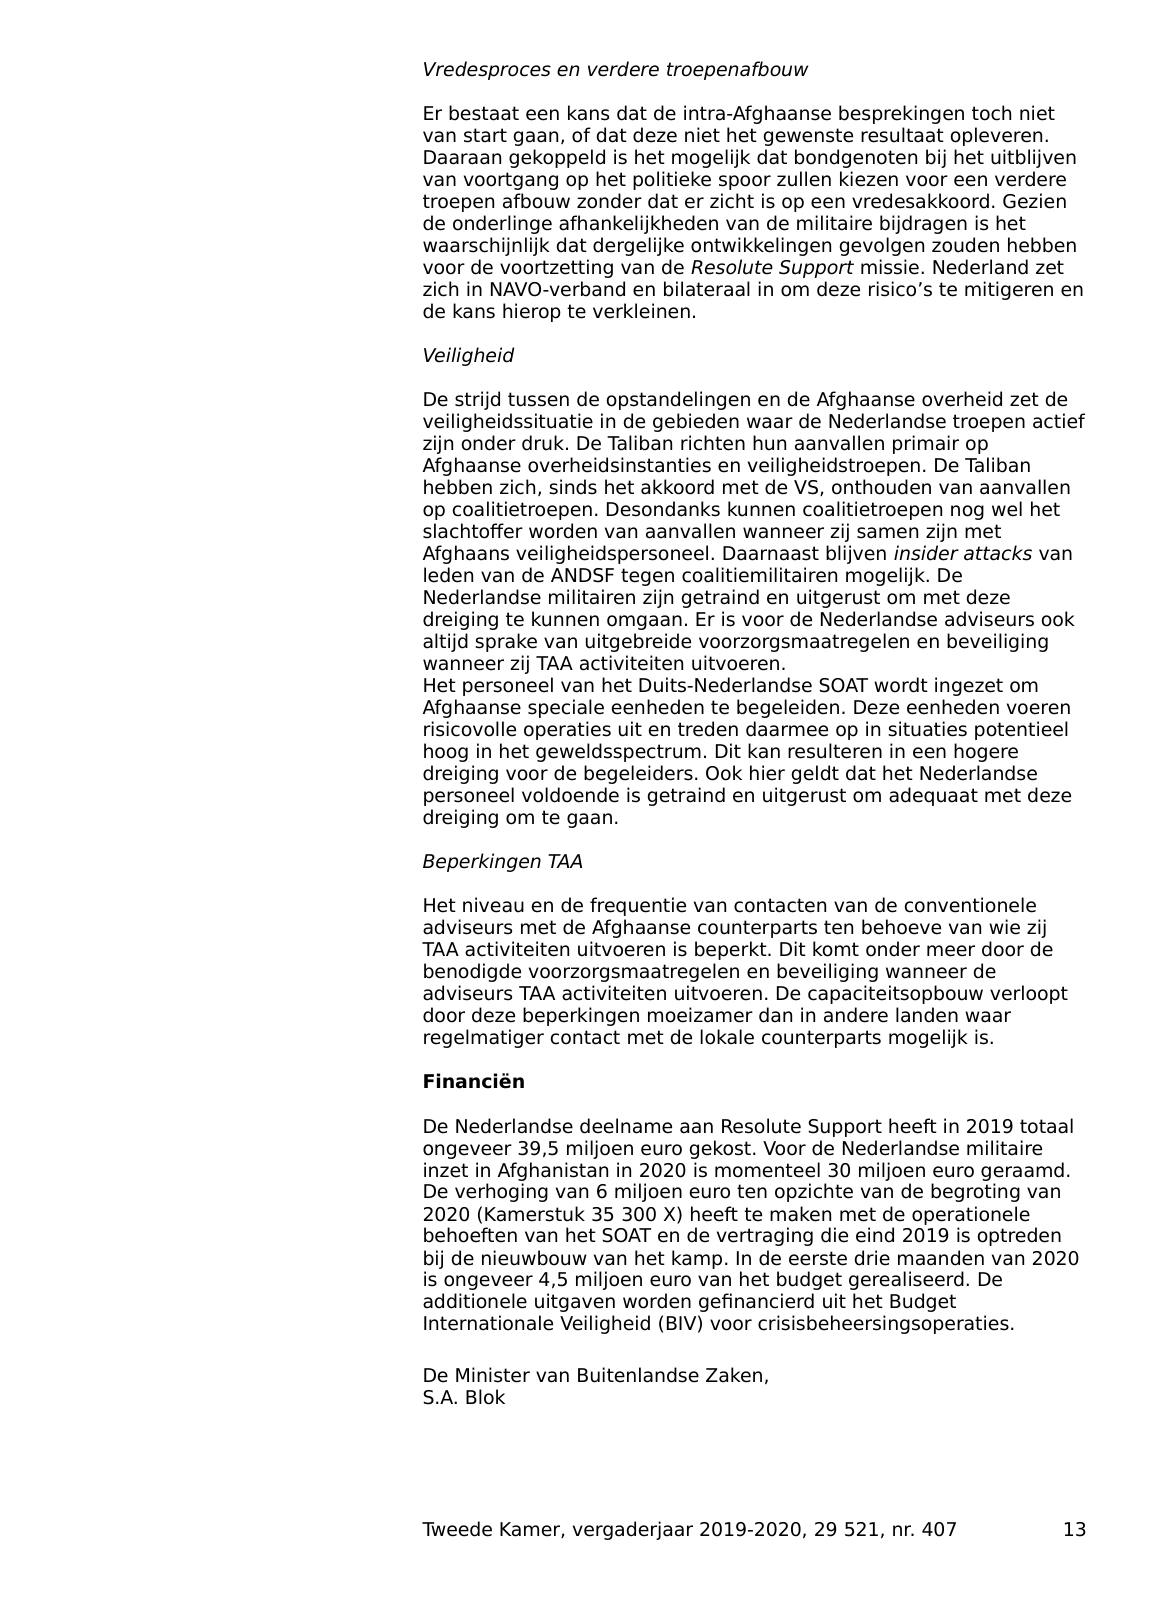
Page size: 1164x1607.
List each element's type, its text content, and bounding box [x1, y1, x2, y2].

text De strijd tussen de opstandelingen en de Afghaanse overheid zet de veiligheidssituatie in de gebieden waar de Nederlandse troepen actief zijn onder druk. De Taliban richten hun aanvallen primair op Afghaanse overheidsinstanties en veiligheidstroepen. De Taliban hebben zich, sinds het akkoord met de VS, onthouden van aanvallen op coalitietroepen. Desondanks kunnen coalitietroepen nog wel het slachtoffer worden van aanvallen wanneer zij samen zijn met Afghaans veiligheidspersoneel. Daarnaast blijven insider attacks van leden van de ANDSF tegen coalitiemilitairen mogelijk. De Nederlandse militairen zijn getraind en uitgerust om met deze dreiging te kunnen omgaan. Er is voor de Nederlandse adviseurs ook altijd sprake van uitgebreide voorzorgsmaatregelen en beveiliging wanneer zij TAA activiteiten uitvoeren. [422, 389, 1087, 675]
text Het personeel van het Duits-Nederlandse SOAT wordt ingezet om Afghaanse speciale eenheden te begeleiden. Deze eenheden voeren risicovolle operaties uit en treden daarmee op in situaties potentieel hoog in het geweldsspectrum. Dit kan resulteren in een hogere dreiging voor de begeleiders. Ook hier geldt dat het Nederlandse personeel voldoende is getraind en uitgerust om adequaat met deze dreiging om te gaan. [422, 675, 1087, 829]
subtitle Veiligheid [422, 345, 1087, 367]
subtitle Beperkingen TAA [422, 851, 1087, 873]
text Er bestaat een kans dat de intra-Afghaanse besprekingen toch niet van start gaan, of dat deze niet het gewenste resultaat opleveren. Daaraan gekoppeld is het mogelijk dat bondgenoten bij het uitblijven van voortgang op het politieke spoor zullen kiezen voor een verdere troepen afbouw zonder dat er zicht is op een vredesakkoord. Gezien de onderlinge afhankelijkheden van de militaire bijdragen is het waarschijnlijk dat dergelijke ontwikkelingen gevolgen zouden hebben voor de voortzetting van de Resolute Support missie. Nederland zet zich in NAVO-verband en bilateraal in om deze risico’s te mitigeren en de kans hierop te verkleinen. [422, 103, 1087, 323]
text Het niveau en de frequentie van contacten van de conventionele adviseurs met de Afghaanse counterparts ten behoeve van wie zij TAA activiteiten uitvoeren is beperkt. Dit komt onder meer door de benodigde voorzorgsmaatregelen en beveiliging wanneer de adviseurs TAA activiteiten uitvoeren. De capaciteitsopbouw verloopt door deze beperkingen moeizamer dan in andere landen waar regelmatiger contact met de lokale counterparts mogelijk is. [422, 895, 1087, 1049]
subtitle Financiën [422, 1071, 1087, 1093]
subtitle Vredesproces en verdere troepenafbouw [422, 59, 1087, 81]
text De Minister van Buitenlandse Zaken, S.A. Blok [422, 1365, 1087, 1409]
text De Nederlandse deelname aan Resolute Support heeft in 2019 totaal ongeveer 39,5 miljoen euro gekost. Voor de Nederlandse militaire inzet in Afghanistan in 2020 is momenteel 30 miljoen euro geraamd. De verhoging van 6 miljoen euro ten opzichte van de begroting van 2020 (Kamerstuk 35 300 X) heeft te maken met de operationele behoeften van het SOAT en de vertraging die eind 2019 is optreden bij de nieuwbouw van het kamp. In de eerste drie maanden van 2020 is ongeveer 4,5 miljoen euro van het budget gerealiseerd. De additionele uitgaven worden gefinancierd uit het Budget Internationale Veiligheid (BIV) voor crisisbeheersingsoperaties. [422, 1116, 1087, 1335]
